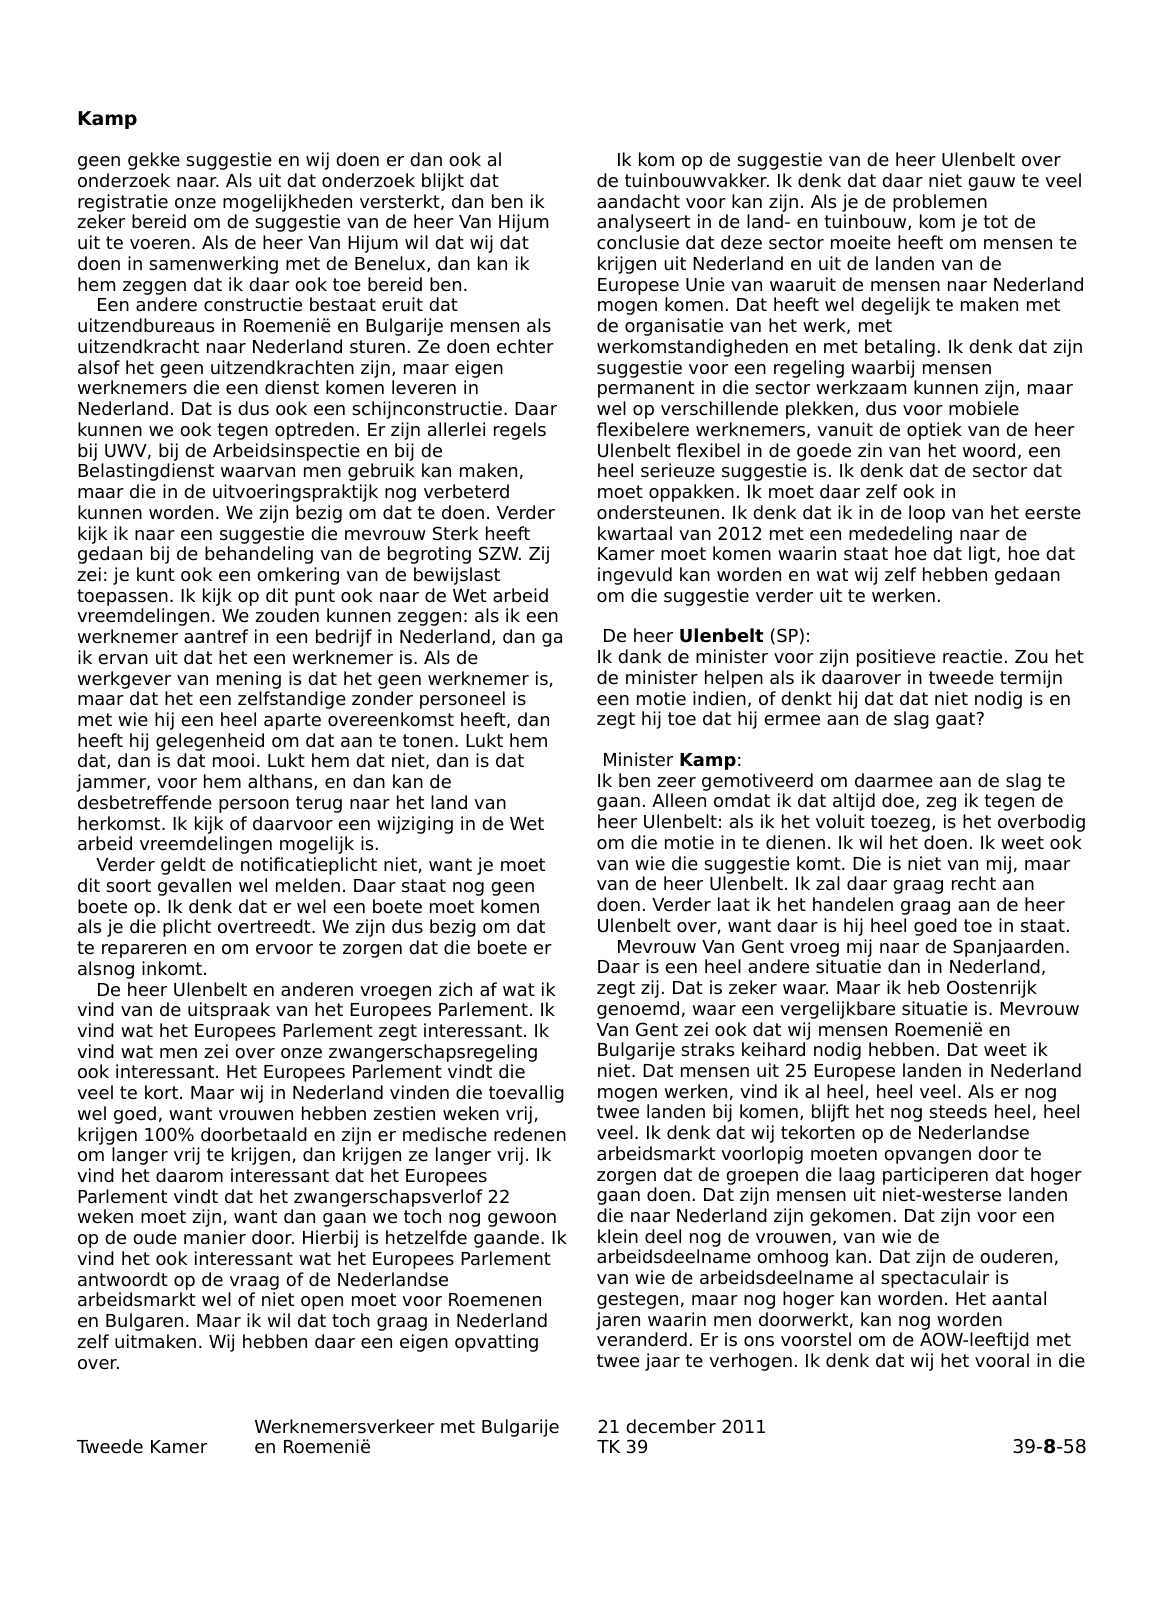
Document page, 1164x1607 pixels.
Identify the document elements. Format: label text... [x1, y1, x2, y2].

text De heer Ulenbelt (SP): [596, 626, 1087, 647]
text Een andere constructie bestaat eruit dat uitzendbureaus in Roemenië en Bulgarije mensen als uitzendkracht naar Nederland sturen. Ze doen echter alsof het geen uitzendkrachten zijn, maar eigen werknemers die een dienst komen leveren in Nederland. Dat is dus ook een schijnconstructie. Daar kunnen we ook tegen optreden. Er zijn allerlei regels bij UWV, bij de Arbeidsinspectie en bij de Belastingdienst waarvan men gebruik kan maken, maar die in de uitvoeringspraktijk nog verbeterd kunnen worden. We zijn bezig om dat te doen. Verder kijk ik naar een suggestie die mevrouw Sterk heeft gedaan bij de behandeling van de begroting SZW. Zij zei: je kunt ook een omkering van de bewijslast toepassen. Ik kijk op dit punt ook naar de Wet arbeid vreemdelingen. We zouden kunnen zeggen: als ik een werknemer aantref in een bedrijf in Nederland, dan ga ik ervan uit dat het een werknemer is. Als de werkgever van mening is dat het geen werknemer is, maar dat het een zelfstandige zonder personeel is met wie hij een heel aparte overeenkomst heeft, dan heeft hij gelegenheid om dat aan te tonen. Lukt hem dat, dan is dat mooi. Lukt hem dat niet, dan is dat jammer, voor hem althans, en dan kan de desbetreffende persoon terug naar het land van herkomst. Ik kijk of daarvoor een wijziging in de Wet arbeid vreemdelingen mogelijk is. [77, 295, 567, 855]
text Mevrouw Van Gent vroeg mij naar de Spanjaarden. Daar is een heel andere situatie dan in Nederland, zegt zij. Dat is zeker waar. Maar ik heb Oostenrijk genoemd, waar een vergelijkbare situatie is. Mevrouw Van Gent zei ook dat wij mensen Roemenië en Bulgarije straks keihard nodig hebben. Dat weet ik niet. Dat mensen uit 25 Europese landen in Nederland mogen werken, vind ik al heel, heel veel. Als er nog twee landen bij komen, blijft het nog steeds heel, heel veel. Ik denk dat wij tekorten op de Nederlandse arbeidsmarkt voorlopig moeten opvangen door te zorgen dat de groepen die laag participeren dat hoger gaan doen. Dat zijn mensen uit niet-westerse landen die naar Nederland zijn gekomen. Dat zijn voor een klein deel nog de vrouwen, van wie de arbeidsdeelname omhoog kan. Dat zijn de ouderen, van wie de arbeidsdeelname al spectaculair is gestegen, maar nog hoger kan worden. Het aantal jaren waarin men doorwerkt, kan nog worden veranderd. Er is ons voorstel om de AOW-leeftijd met twee jaar te verhogen. Ik denk dat wij het vooral in die [596, 936, 1087, 1372]
text Minister Kamp: [596, 750, 1087, 771]
text geen gekke suggestie en wij doen er dan ook al onderzoek naar. Als uit dat onderzoek blijkt dat registratie onze mogelijkheden versterkt, dan ben ik zeker bereid om de suggestie van de heer Van Hijum uit te voeren. Als de heer Van Hijum wil dat wij dat doen in samenwerking met de Benelux, dan kan ik hem zeggen dat ik daar ook toe bereid ben. [77, 150, 567, 295]
text De heer Ulenbelt en anderen vroegen zich af wat ik vind van de uitspraak van het Europees Parlement. Ik vind wat het Europees Parlement zegt interessant. Ik vind wat men zei over onze zwangerschapsregeling ook interessant. Het Europees Parlement vindt die veel te kort. Maar wij in Nederland vinden die toevallig wel goed, want vrouwen hebben zestien weken vrij, krijgen 100% doorbetaald en zijn er medische redenen om langer vrij te krijgen, dan krijgen ze langer vrij. Ik vind het daarom interessant dat het Europees Parlement vindt dat het zwangerschapsverlof 22 weken moet zijn, want dan gaan we toch nog gewoon op de oude manier door. Hierbij is hetzelfde gaande. Ik vind het ook interessant wat het Europees Parlement antwoordt op de vraag of de Nederlandse arbeidsmarkt wel of niet open moet voor Roemenen en Bulgaren. Maar ik wil dat toch graag in Nederland zelf uitmaken. Wij hebben daar een eigen opvatting over. [77, 979, 567, 1373]
text Ik dank de minister voor zijn positieve reactie. Zou het de minister helpen als ik daarover in tweede termijn een motie indien, of denkt hij dat dat niet nodig is en zegt hij toe dat hij ermee aan de slag gaat? [596, 647, 1087, 730]
text Verder geldt de notificatieplicht niet, want je moet dit soort gevallen wel melden. Daar staat nog geen boete op. Ik denk dat er wel een boete moet komen als je die plicht overtreedt. We zijn dus bezig om dat te repareren en om ervoor te zorgen dat die boete er alsnog inkomt. [77, 855, 567, 979]
text Ik ben zeer gemotiveerd om daarmee aan de slag te gaan. Alleen omdat ik dat altijd doe, zeg ik tegen de heer Ulenbelt: als ik het voluit toezeg, is het overbodig om die motie in te dienen. Ik wil het doen. Ik weet ook van wie die suggestie komt. Die is niet van mij, maar van de heer Ulenbelt. Ik zal daar graag recht aan doen. Verder laat ik het handelen graag aan de heer Ulenbelt over, want daar is hij heel goed toe in staat. [596, 771, 1087, 936]
text Ik kom op de suggestie van de heer Ulenbelt over de tuinbouwvakker. Ik denk dat daar niet gauw te veel aandacht voor kan zijn. Als je de problemen analyseert in de land- en tuinbouw, kom je tot de conclusie dat deze sector moeite heeft om mensen te krijgen uit Nederland en uit de landen van de Europese Unie van waaruit de mensen naar Nederland mogen komen. Dat heeft wel degelijk te maken met de organisatie van het werk, met werkomstandigheden en met betaling. Ik denk dat zijn suggestie voor een regeling waarbij mensen permanent in die sector werkzaam kunnen zijn, maar wel op verschillende plekken, dus voor mobiele flexibelere werknemers, vanuit de optiek van de heer Ulenbelt flexibel in de goede zin van het woord, een heel serieuze suggestie is. Ik denk dat de sector dat moet oppakken. Ik moet daar zelf ook in ondersteunen. Ik denk dat ik in de loop van het eerste kwartaal van 2012 met een mededeling naar de Kamer moet komen waarin staat hoe dat ligt, hoe dat ingevuld kan worden en wat wij zelf hebben gedaan om die suggestie verder uit te werken. [596, 150, 1087, 606]
